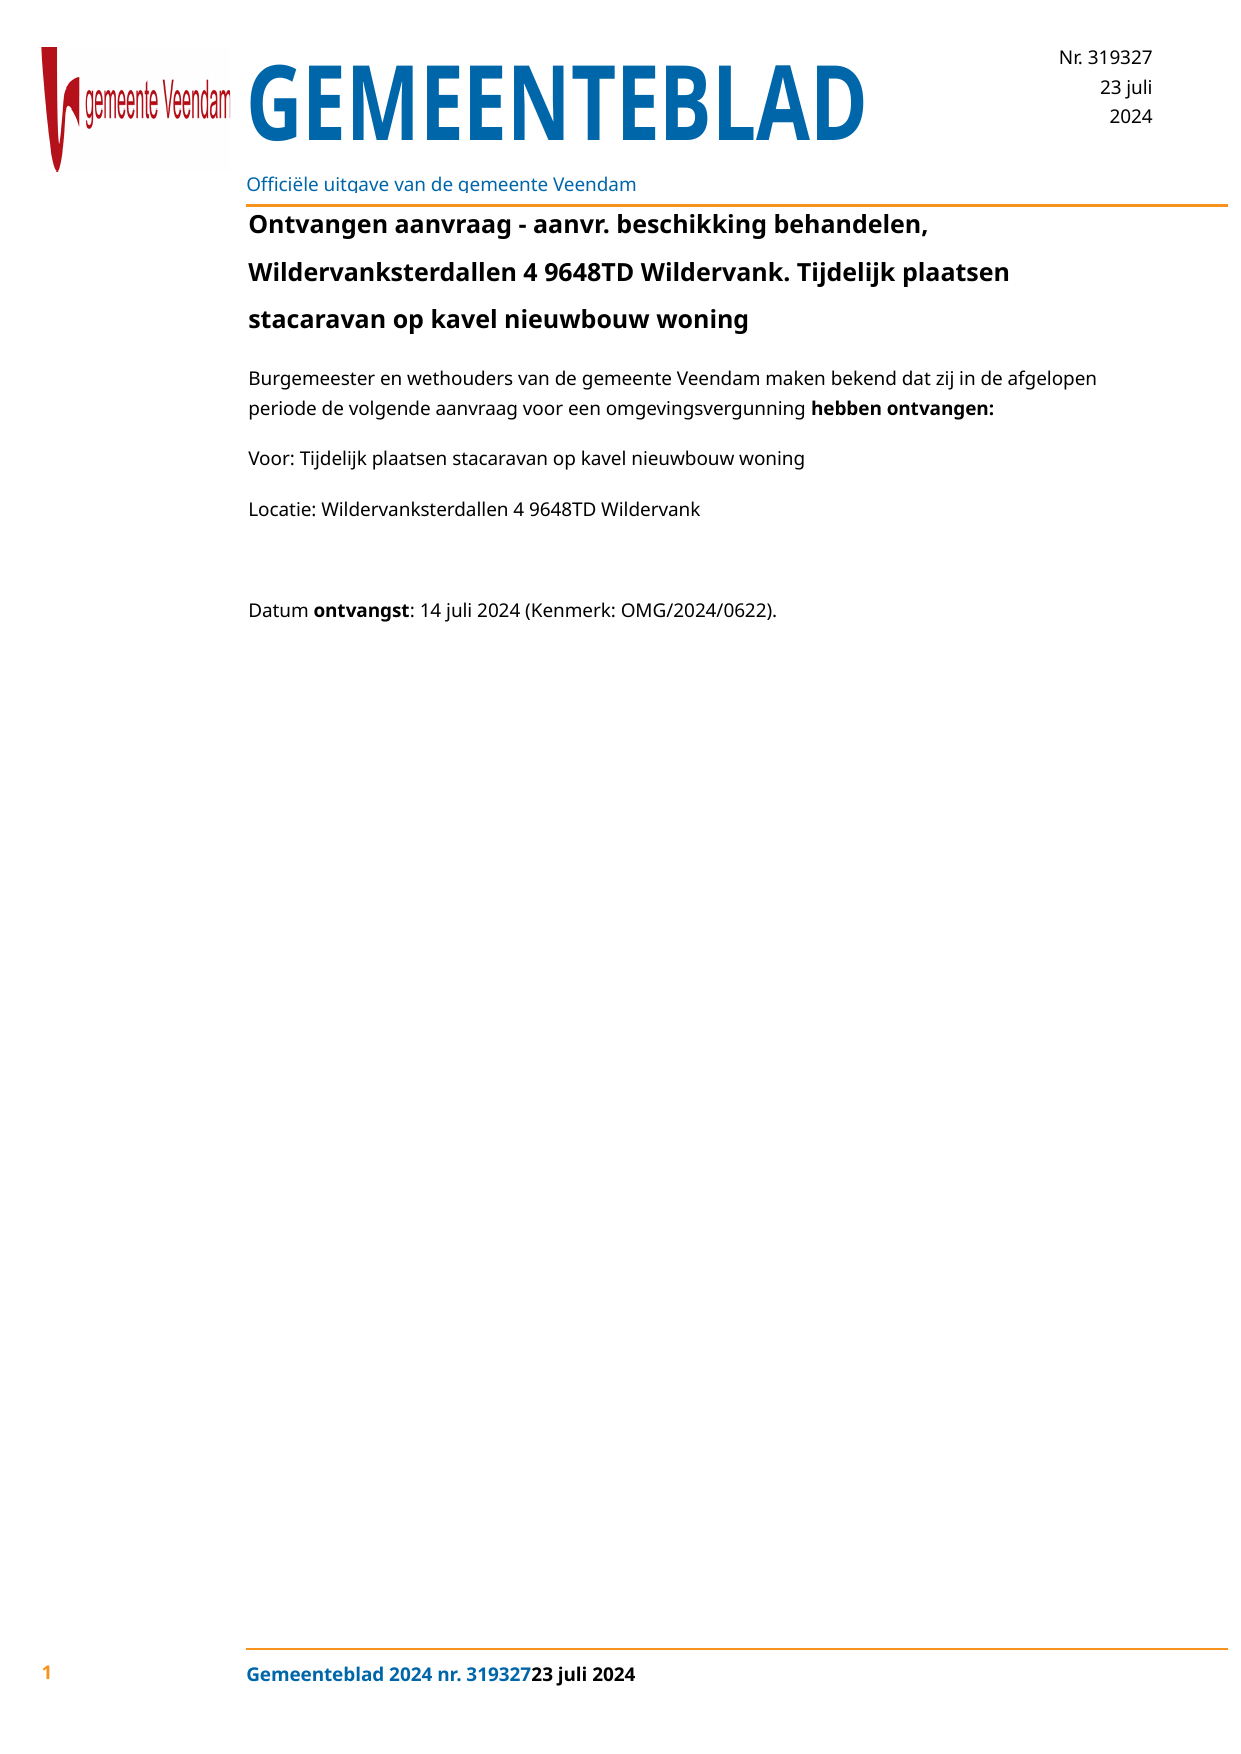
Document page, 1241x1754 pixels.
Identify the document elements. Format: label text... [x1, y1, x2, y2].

text Voor: Tijdelijk plaatsen stacaravan op kavel nieuwbouw woning [248, 446, 1152, 471]
text Datum ontvangst: 14 juli 2024 (Kenmerk: OMG/2024/0622). [248, 597, 1152, 622]
picture [41, 47, 231, 172]
text Burgemeester en wethouders van de gemeente Veendam maken bekend dat zij in de afgelopen periode de volgende aanvraag voor een omgevingsvergunning hebben ontvangen: [248, 366, 1152, 421]
text Locatie: Wildervanksterdallen 4 9648TD Wildervank [248, 496, 1152, 522]
text Ontvangen aanvraag - aanvr. beschikking behandelen, Wildervanksterdallen 4 9648TD Wildervank. Tijdelijk plaatsen stacaravan op kavel nieuwbouw woning [248, 207, 1152, 336]
